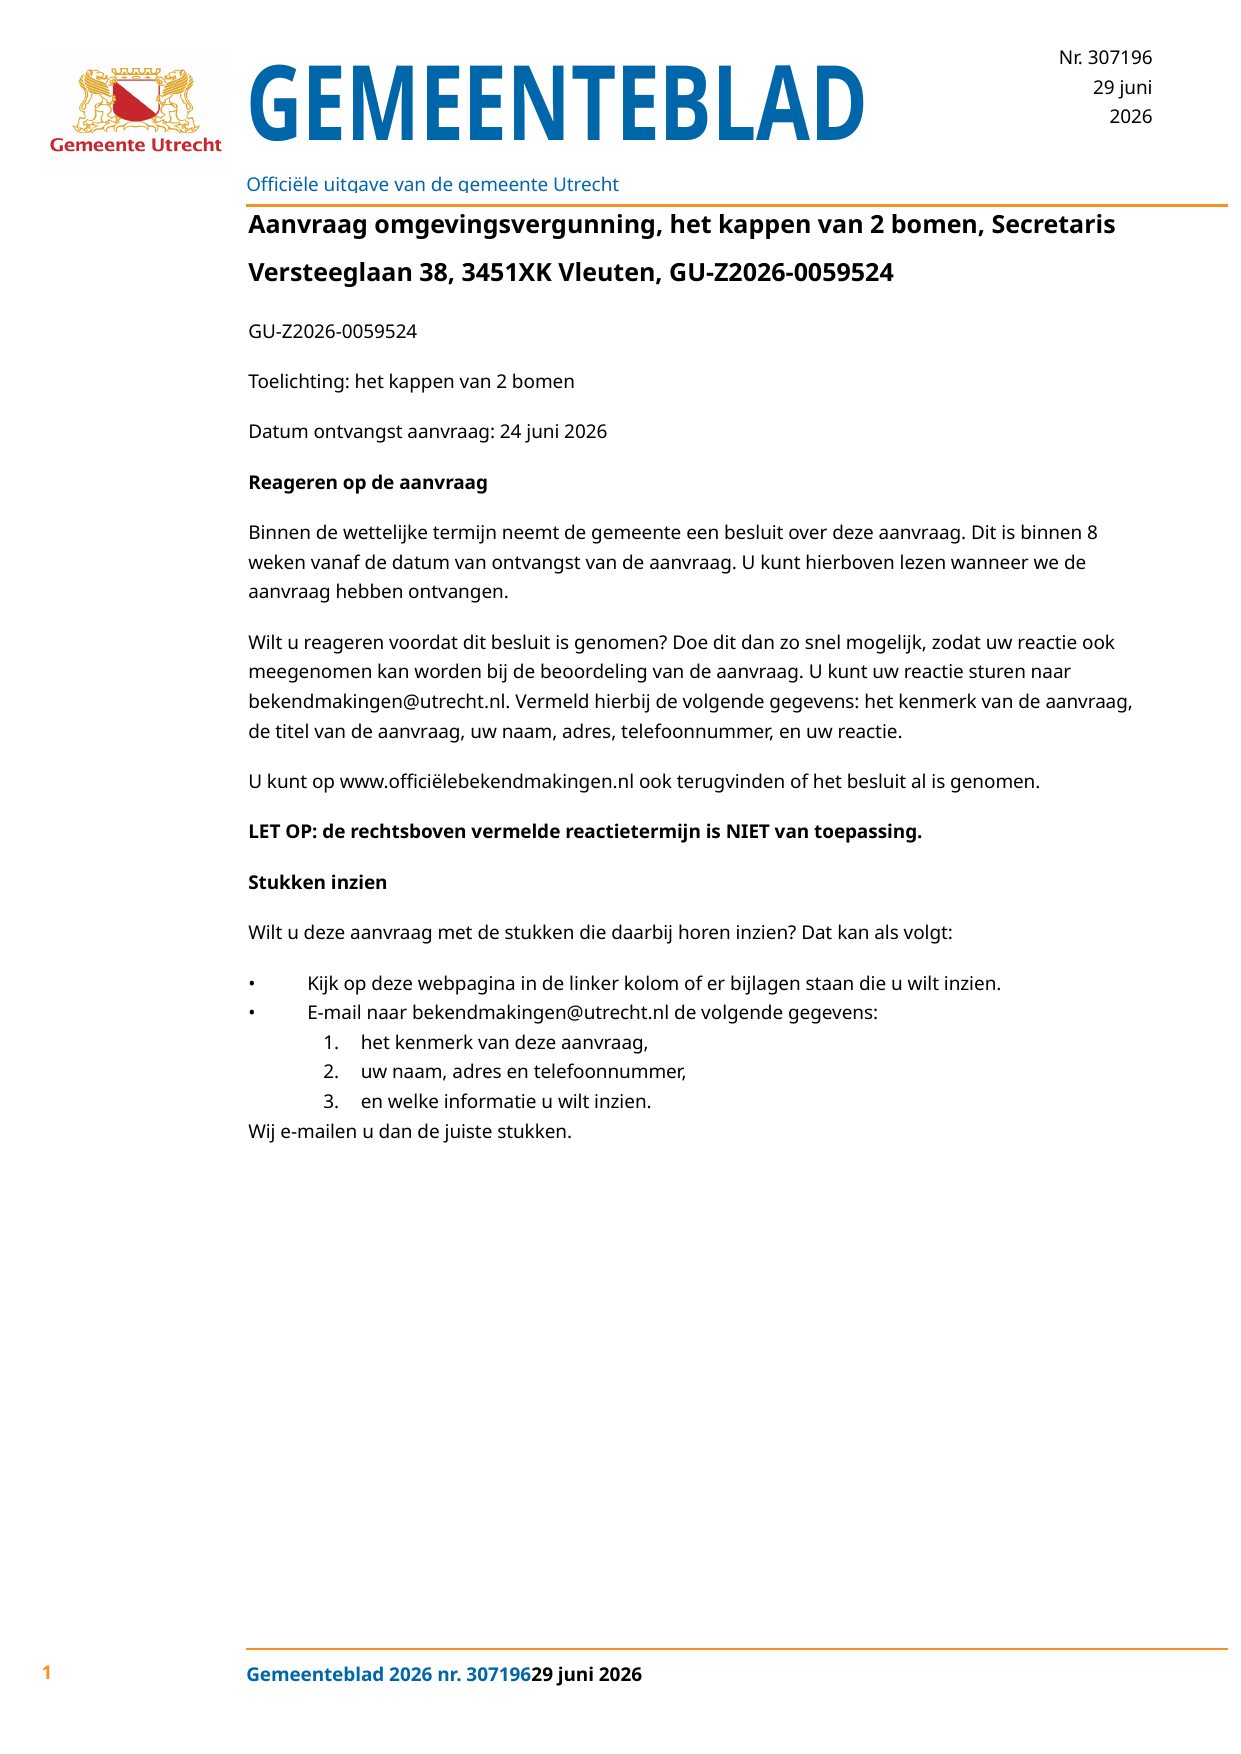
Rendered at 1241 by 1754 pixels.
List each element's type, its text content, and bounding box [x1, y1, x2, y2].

text Datum ontvangst aanvraag: 24 juni 2026 [248, 419, 1152, 444]
text U kunt op www.officiëlebekendmakingen.nl ook terugvinden of het besluit al is genomen. [248, 768, 1152, 794]
list Kijk op deze webpagina in de linker kolom of er bijlagen staan die u wilt inzien. [248, 970, 1152, 996]
text LET OP: de rechtsboven vermelde reactietermijn is NIET van toepassing. [248, 819, 1152, 844]
picture [41, 47, 231, 172]
text Wilt u reageren voordat dit besluit is genomen? Doe dit dan zo snel mogelijk, zodat uw reactie ook meegenomen kan worden bij de beoordeling van de aanvraag. U kunt uw reactie sturen naar bekendmakingen@utrecht.nl. Vermeld hierbij de volgende gegevens: het kenmerk van de aanvraag, de titel van de aanvraag, uw naam, adres, telefoonnummer, en uw reactie. [248, 629, 1152, 744]
text Toelichting: het kappen van 2 bomen [248, 368, 1152, 394]
list uw naam, adres en telefoonnummer, [323, 1059, 1152, 1084]
text Reageren op de aanvraag [248, 469, 1152, 495]
list het kenmerk van deze aanvraag, [323, 1029, 1152, 1055]
text Aanvraag omgevingsvergunning, het kappen van 2 bomen, Secretaris Versteeglaan 38, 3451XK Vleuten, GU-Z2026-0059524 [248, 207, 1152, 288]
text Wij e-mailen u dan de juiste stukken. [248, 1118, 1152, 1144]
text Stukken inzien [248, 869, 1152, 895]
text Wilt u deze aanvraag met de stukken die daarbij horen inzien? Dat kan als volgt: [248, 919, 1152, 945]
list en welke informatie u wilt inzien. [323, 1088, 1152, 1114]
text GU-Z2026-0059524 [248, 318, 1152, 344]
list E-mail naar bekendmakingen@utrecht.nl de volgende gegevens: [248, 999, 1152, 1025]
text Binnen de wettelijke termijn neemt de gemeente een besluit over deze aanvraag. Dit is binnen 8 weken vanaf de datum van ontvangst van de aanvraag. U kunt hierboven lezen wanneer we de aanvraag hebben ontvangen. [248, 519, 1152, 604]
